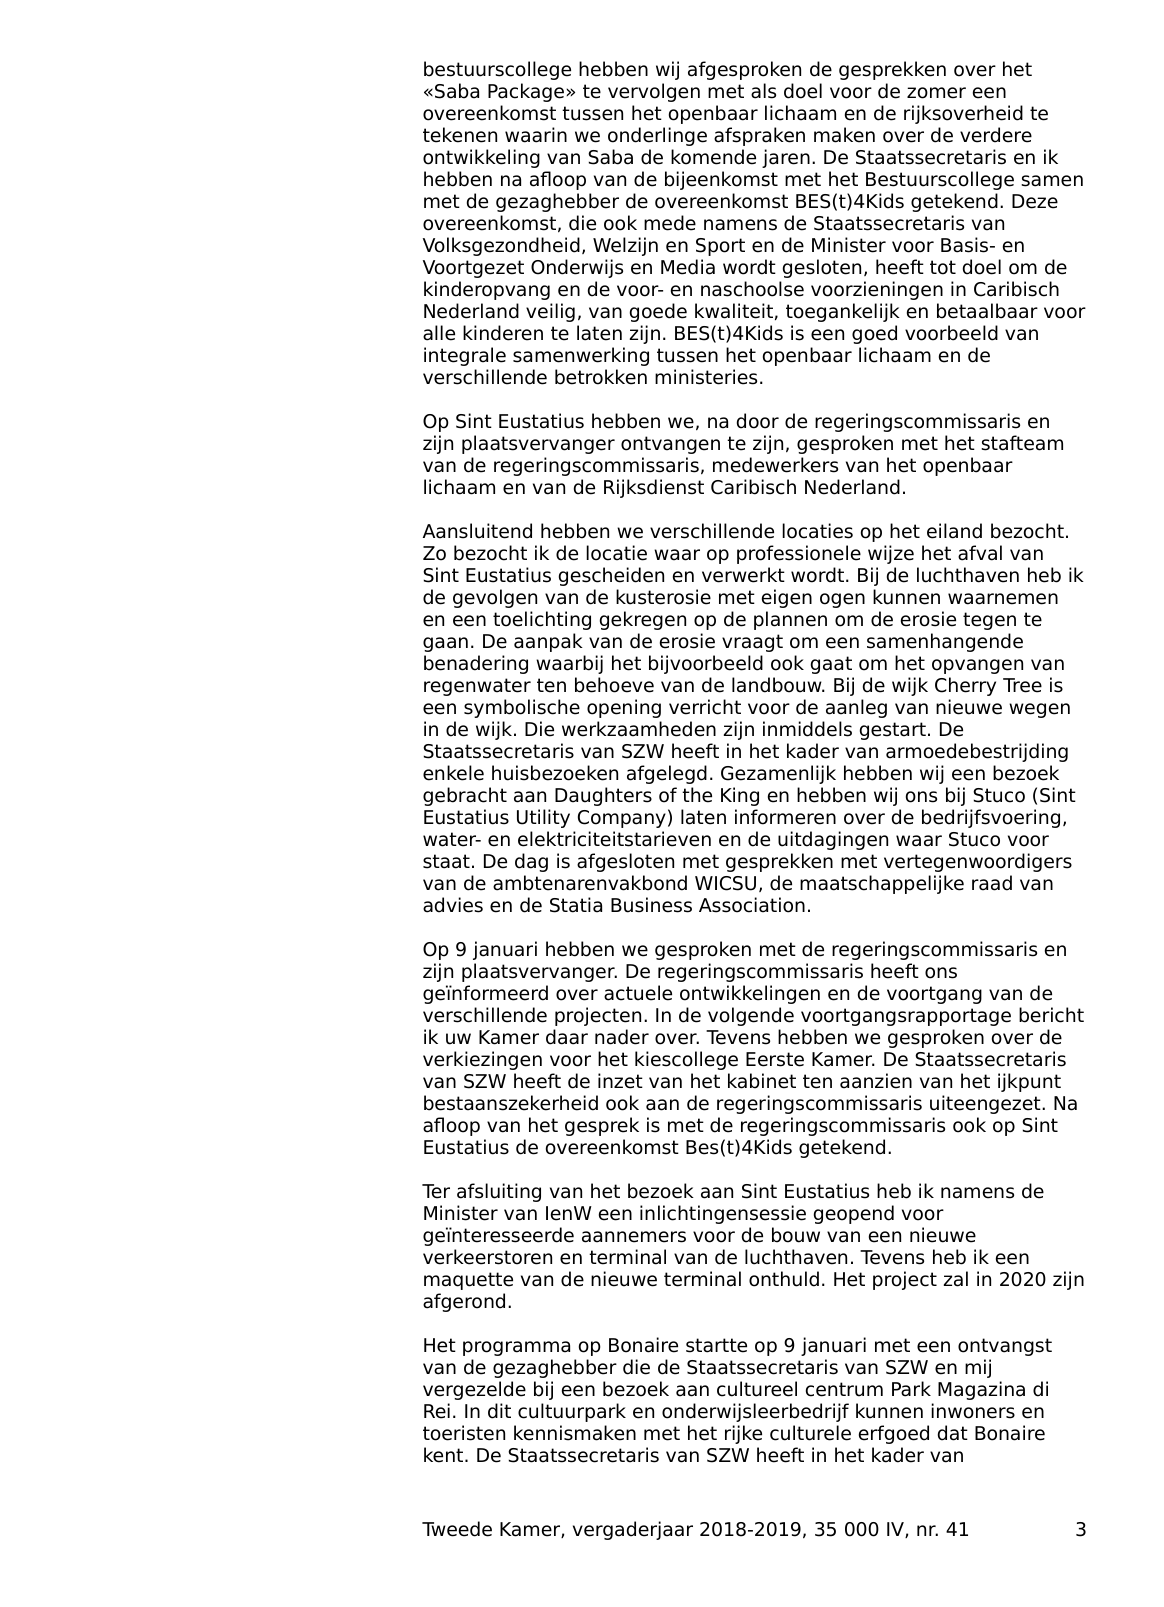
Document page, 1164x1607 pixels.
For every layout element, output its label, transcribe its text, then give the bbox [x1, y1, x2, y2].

text Aansluitend hebben we verschillende locaties op het eiland bezocht. Zo bezocht ik de locatie waar op professionele wijze het afval van Sint Eustatius gescheiden en verwerkt wordt. Bij de luchthaven heb ik de gevolgen van de kusterosie met eigen ogen kunnen waarnemen en een toelichting gekregen op de plannen om de erosie tegen te gaan. De aanpak van de erosie vraagt om een samenhangende benadering waarbij het bijvoorbeeld ook gaat om het opvangen van regenwater ten behoeve van de landbouw. Bij de wijk Cherry Tree is een symbolische opening verricht voor de aanleg van nieuwe wegen in de wijk. Die werkzaamheden zijn inmiddels gestart. De Staatssecretaris van SZW heeft in het kader van armoedebestrijding enkele huisbezoeken afgelegd. Gezamenlijk hebben wij een bezoek gebracht aan Daughters of the King en hebben wij ons bij Stuco (Sint Eustatius Utility Company) laten informeren over de bedrijfsvoering, water- en elektriciteitstarieven en de uitdagingen waar Stuco voor staat. De dag is afgesloten met gesprekken met vertegenwoordigers van de ambtenarenvakbond WICSU, de maatschappelijke raad van advies en de Statia Business Association. [422, 521, 1087, 917]
text Het programma op Bonaire startte op 9 januari met een ontvangst van de gezaghebber die de Staatssecretaris van SZW en mij vergezelde bij een bezoek aan cultureel centrum Park Magazina di Rei. In dit cultuurpark en onderwijsleerbedrijf kunnen inwoners en toeristen kennismaken met het rijke culturele erfgoed dat Bonaire kent. De Staatssecretaris van SZW heeft in het kader van [422, 1335, 1087, 1467]
text Op Sint Eustatius hebben we, na door de regeringscommissaris en zijn plaatsvervanger ontvangen te zijn, gesproken met het stafteam van de regeringscommissaris, medewerkers van het openbaar lichaam en van de Rijksdienst Caribisch Nederland. [422, 411, 1087, 499]
text Op 9 januari hebben we gesproken met de regeringscommissaris en zijn plaatsvervanger. De regeringscommissaris heeft ons geïnformeerd over actuele ontwikkelingen en de voortgang van de verschillende projecten. In de volgende voortgangsrapportage bericht ik uw Kamer daar nader over. Tevens hebben we gesproken over de verkiezingen voor het kiescollege Eerste Kamer. De Staatssecretaris van SZW heeft de inzet van het kabinet ten aanzien van het ijkpunt bestaanszekerheid ook aan de regeringscommissaris uiteengezet. Na afloop van het gesprek is met de regeringscommissaris ook op Sint Eustatius de overeenkomst Bes(t)4Kids getekend. [422, 939, 1087, 1159]
text Ter afsluiting van het bezoek aan Sint Eustatius heb ik namens de Minister van IenW een inlichtingensessie geopend voor geïnteresseerde aannemers voor de bouw van een nieuwe verkeerstoren en terminal van de luchthaven. Tevens heb ik een maquette van de nieuwe terminal onthuld. Het project zal in 2020 zijn afgerond. [422, 1181, 1087, 1313]
text bestuurscollege hebben wij afgesproken de gesprekken over het «Saba Package» te vervolgen met als doel voor de zomer een overeenkomst tussen het openbaar lichaam en de rijksoverheid te tekenen waarin we onderlinge afspraken maken over de verdere ontwikkeling van Saba de komende jaren. De Staatssecretaris en ik hebben na afloop van de bijeenkomst met het Bestuurscollege samen met de gezaghebber de overeenkomst BES(t)4Kids getekend. Deze overeenkomst, die ook mede namens de Staatssecretaris van Volksgezondheid, Welzijn en Sport en de Minister voor Basis- en Voortgezet Onderwijs en Media wordt gesloten, heeft tot doel om de kinderopvang en de voor- en naschoolse voorzieningen in Caribisch Nederland veilig, van goede kwaliteit, toegankelijk en betaalbaar voor alle kinderen te laten zijn. BES(t)4Kids is een goed voorbeeld van integrale samenwerking tussen het openbaar lichaam en de verschillende betrokken ministeries. [422, 59, 1087, 389]
